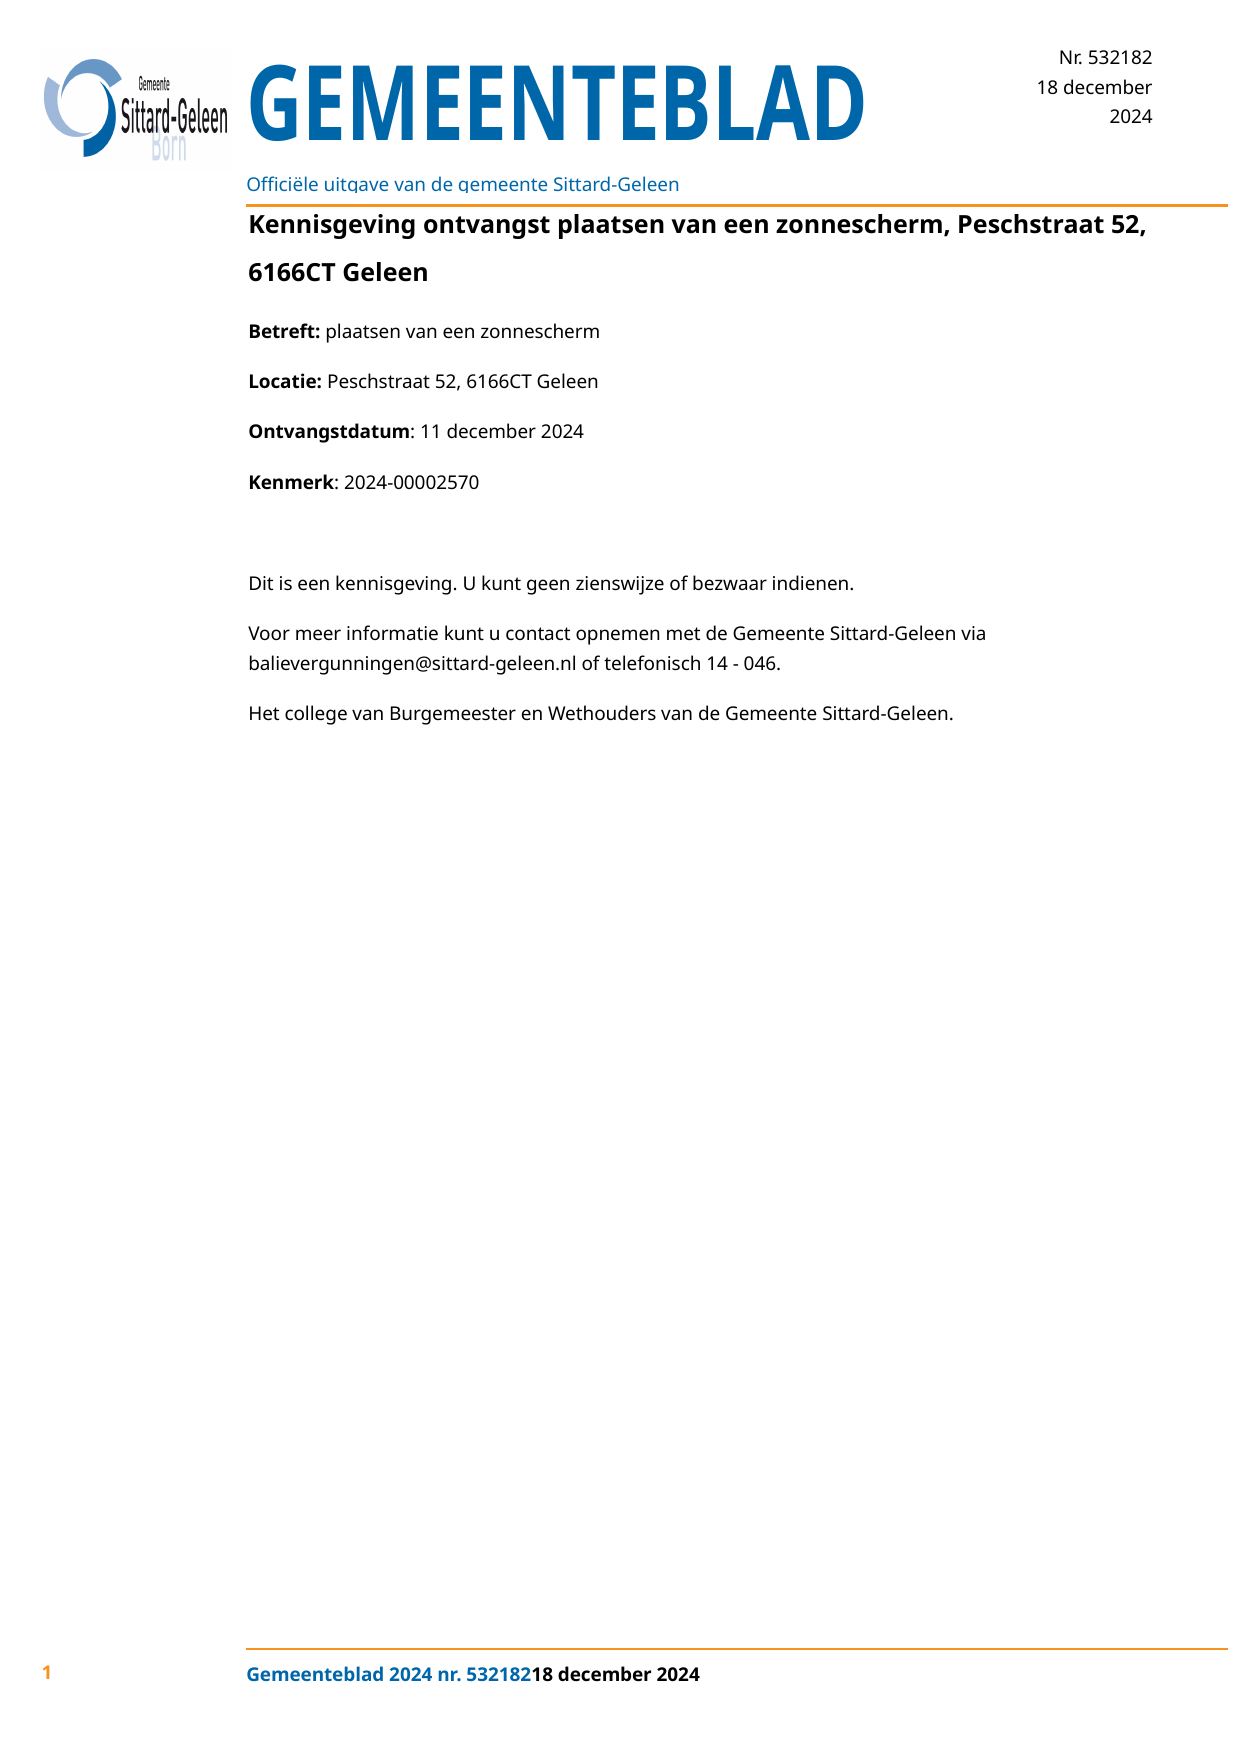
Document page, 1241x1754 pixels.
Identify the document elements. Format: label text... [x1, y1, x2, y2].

text Ontvangstdatum: 11 december 2024 [248, 419, 1152, 444]
text Betreft: plaatsen van een zonnescherm [248, 318, 1152, 344]
text Dit is een kennisgeving. U kunt geen zienswijze of bezwaar indienen. [248, 570, 1152, 596]
text Kennisgeving ontvangst plaatsen van een zonnescherm, Peschstraat 52, 6166CT Geleen [248, 207, 1152, 288]
picture [41, 47, 231, 172]
text Locatie: Peschstraat 52, 6166CT Geleen [248, 368, 1152, 394]
text Kenmerk: 2024-00002570 [248, 469, 1152, 495]
text Voor meer informatie kunt u contact opnemen met de Gemeente Sittard-Geleen via balievergunningen@sittard-geleen.nl of telefonisch 14 - 046. [248, 620, 1152, 676]
text Het college van Burgemeester en Wethouders van de Gemeente Sittard-Geleen. [248, 700, 1152, 726]
